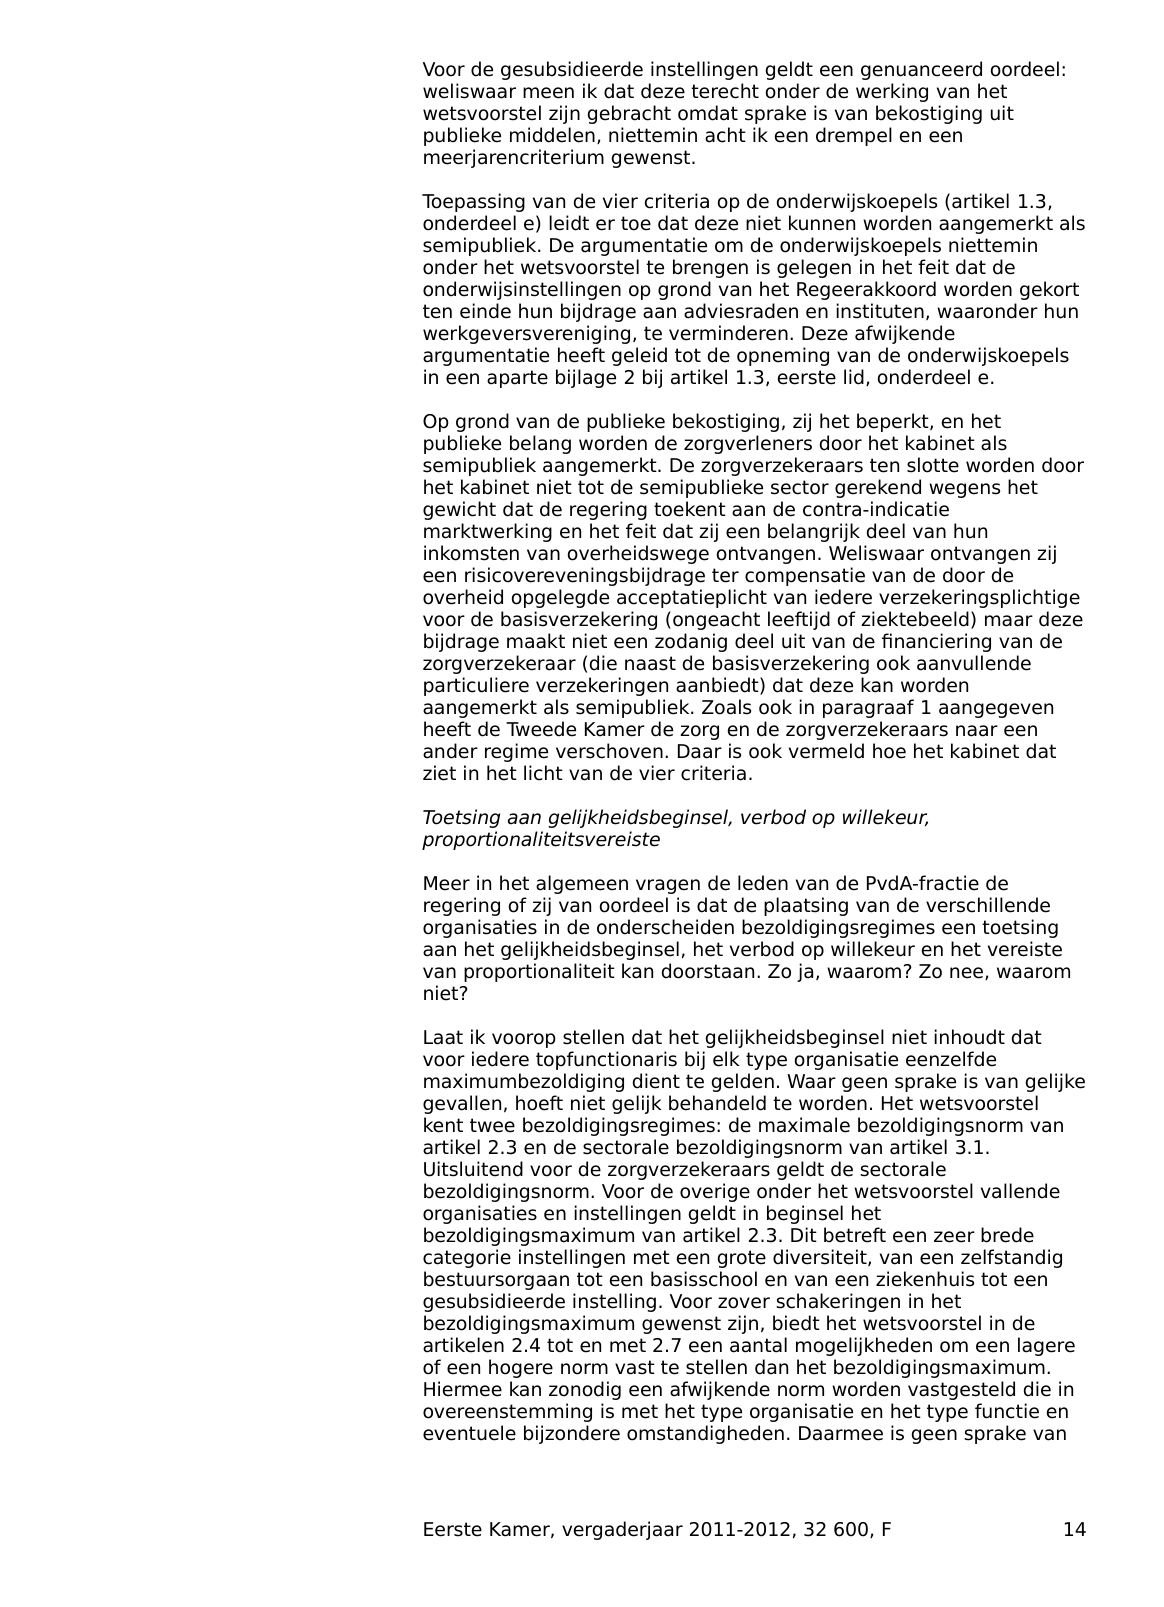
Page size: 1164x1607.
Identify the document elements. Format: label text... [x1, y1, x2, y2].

text Voor de gesubsidieerde instellingen geldt een genuanceerd oordeel: weliswaar meen ik dat deze terecht onder de werking van het wetsvoorstel zijn gebracht omdat sprake is van bekostiging uit publieke middelen, niettemin acht ik een drempel en een meerjarencriterium gewenst. [422, 59, 1087, 169]
text Op grond van de publieke bekostiging, zij het beperkt, en het publieke belang worden de zorgverleners door het kabinet als semipubliek aangemerkt. De zorgverzekeraars ten slotte worden door het kabinet niet tot de semipublieke sector gerekend wegens het gewicht dat de regering toekent aan de contra-indicatie marktwerking en het feit dat zij een belangrijk deel van hun inkomsten van overheidswege ontvangen. Weliswaar ontvangen zij een risicovereveningsbijdrage ter compensatie van de door de overheid opgelegde acceptatieplicht van iedere verzekeringsplichtige voor de basisverzekering (ongeacht leeftijd of ziektebeeld) maar deze bijdrage maakt niet een zodanig deel uit van de financiering van de zorgverzekeraar (die naast de basisverzekering ook aanvullende particuliere verzekeringen aanbiedt) dat deze kan worden aangemerkt als semipubliek. Zoals ook in paragraaf 1 aangegeven heeft de Tweede Kamer de zorg en de zorgverzekeraars naar een ander regime verschoven. Daar is ook vermeld hoe het kabinet dat ziet in het licht van de vier criteria. [422, 411, 1087, 785]
text Toepassing van de vier criteria op de onderwijskoepels (artikel 1.3, onderdeel e) leidt er toe dat deze niet kunnen worden aangemerkt als semipubliek. De argumentatie om de onderwijskoepels niettemin onder het wetsvoorstel te brengen is gelegen in het feit dat de onderwijsinstellingen op grond van het Regeerakkoord worden gekort ten einde hun bijdrage aan adviesraden en instituten, waaronder hun werkgeversvereniging, te verminderen. Deze afwijkende argumentatie heeft geleid tot de opneming van de onderwijskoepels in een aparte bijlage 2 bij artikel 1.3, eerste lid, onderdeel e. [422, 191, 1087, 389]
text Meer in het algemeen vragen de leden van de PvdA-fractie de regering of zij van oordeel is dat de plaatsing van de verschillende organisaties in de onderscheiden bezoldigingsregimes een toetsing aan het gelijkheidsbeginsel, het verbod op willekeur en het vereiste van proportionaliteit kan doorstaan. Zo ja, waarom? Zo nee, waarom niet? [422, 873, 1087, 1005]
subtitle Toetsing aan gelijkheidsbeginsel, verbod op willekeur, proportionaliteitsvereiste [422, 807, 1087, 851]
text Laat ik voorop stellen dat het gelijkheidsbeginsel niet inhoudt dat voor iedere topfunctionaris bij elk type organisatie eenzelfde maximumbezoldiging dient te gelden. Waar geen sprake is van gelijke gevallen, hoeft niet gelijk behandeld te worden. Het wetsvoorstel kent twee bezoldigingsregimes: de maximale bezoldigingsnorm van artikel 2.3 en de sectorale bezoldigingsnorm van artikel 3.1. Uitsluitend voor de zorgverzekeraars geldt de sectorale bezoldigingsnorm. Voor de overige onder het wetsvoorstel vallende organisaties en instellingen geldt in beginsel het bezoldigingsmaximum van artikel 2.3. Dit betreft een zeer brede categorie instellingen met een grote diversiteit, van een zelfstandig bestuursorgaan tot een basisschool en van een ziekenhuis tot een gesubsidieerde instelling. Voor zover schakeringen in het bezoldigingsmaximum gewenst zijn, biedt het wetsvoorstel in de artikelen 2.4 tot en met 2.7 een aantal mogelijkheden om een lagere of een hogere norm vast te stellen dan het bezoldigingsmaximum. Hiermee kan zonodig een afwijkende norm worden vastgesteld die in overeenstemming is met het type organisatie en het type functie en eventuele bijzondere omstandigheden. Daarmee is geen sprake van [422, 1027, 1087, 1445]
